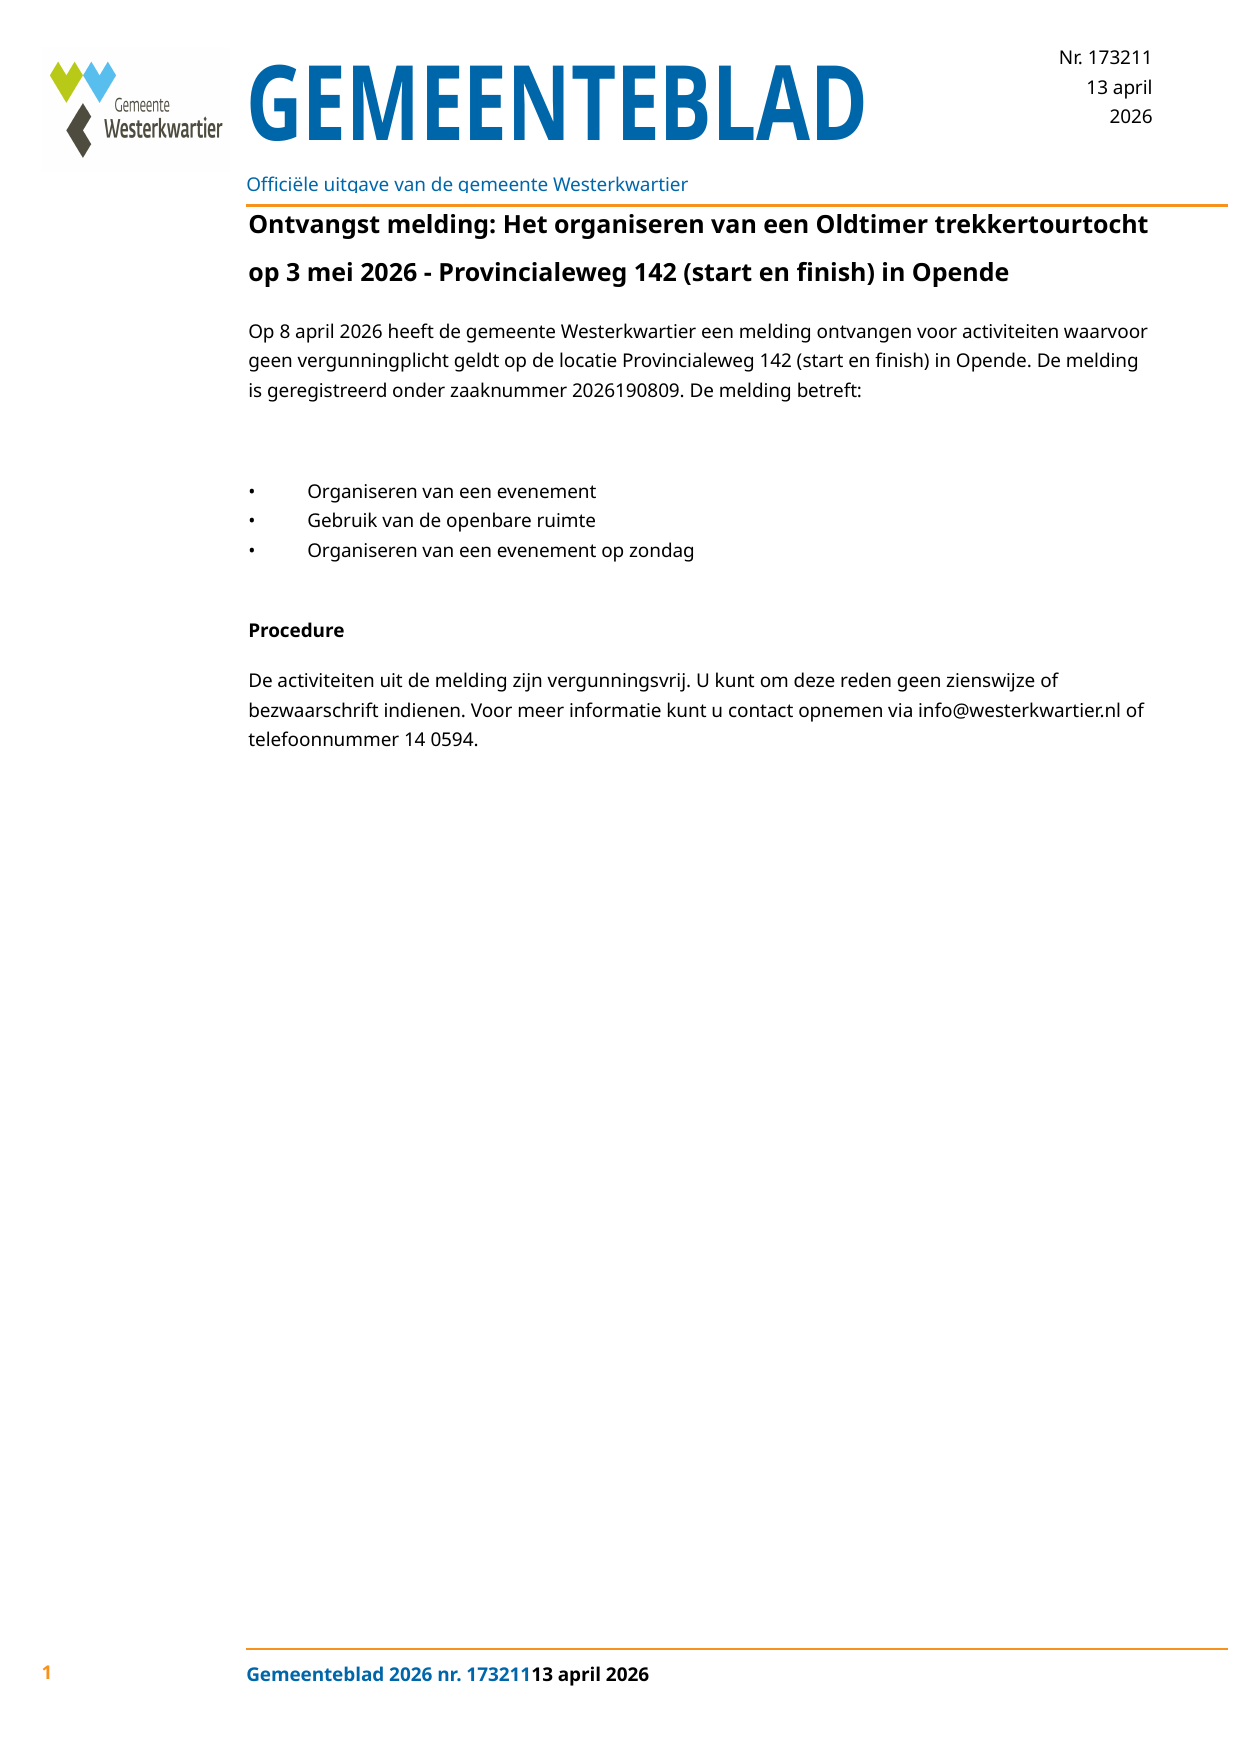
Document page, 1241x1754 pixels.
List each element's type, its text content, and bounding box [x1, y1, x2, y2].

text Ontvangst melding: Het organiseren van een Oldtimer trekkertourtocht op 3 mei 2026 - Provincialeweg 142 (start en finish) in Opende [248, 207, 1152, 288]
text Procedure [248, 617, 1152, 643]
list Organiseren van een evenement op zondag [248, 537, 1152, 563]
list Organiseren van een evenement [248, 478, 1152, 504]
picture [41, 47, 231, 172]
text De activiteiten uit de melding zijn vergunningsvrij. U kunt om deze reden geen zienswijze of bezwaarschrift indienen. Voor meer informatie kunt u contact opnemen via info@westerkwartier.nl of telefoonnummer 14 0594. [248, 667, 1152, 752]
list Gebruik van de openbare ruimte [248, 507, 1152, 533]
text Op 8 april 2026 heeft de gemeente Westerkwartier een melding ontvangen voor activiteiten waarvoor geen vergunningplicht geldt op de locatie Provincialeweg 142 (start en finish) in Opende. De melding is geregistreerd onder zaaknummer 2026190809. De melding betreft: [248, 318, 1152, 403]
